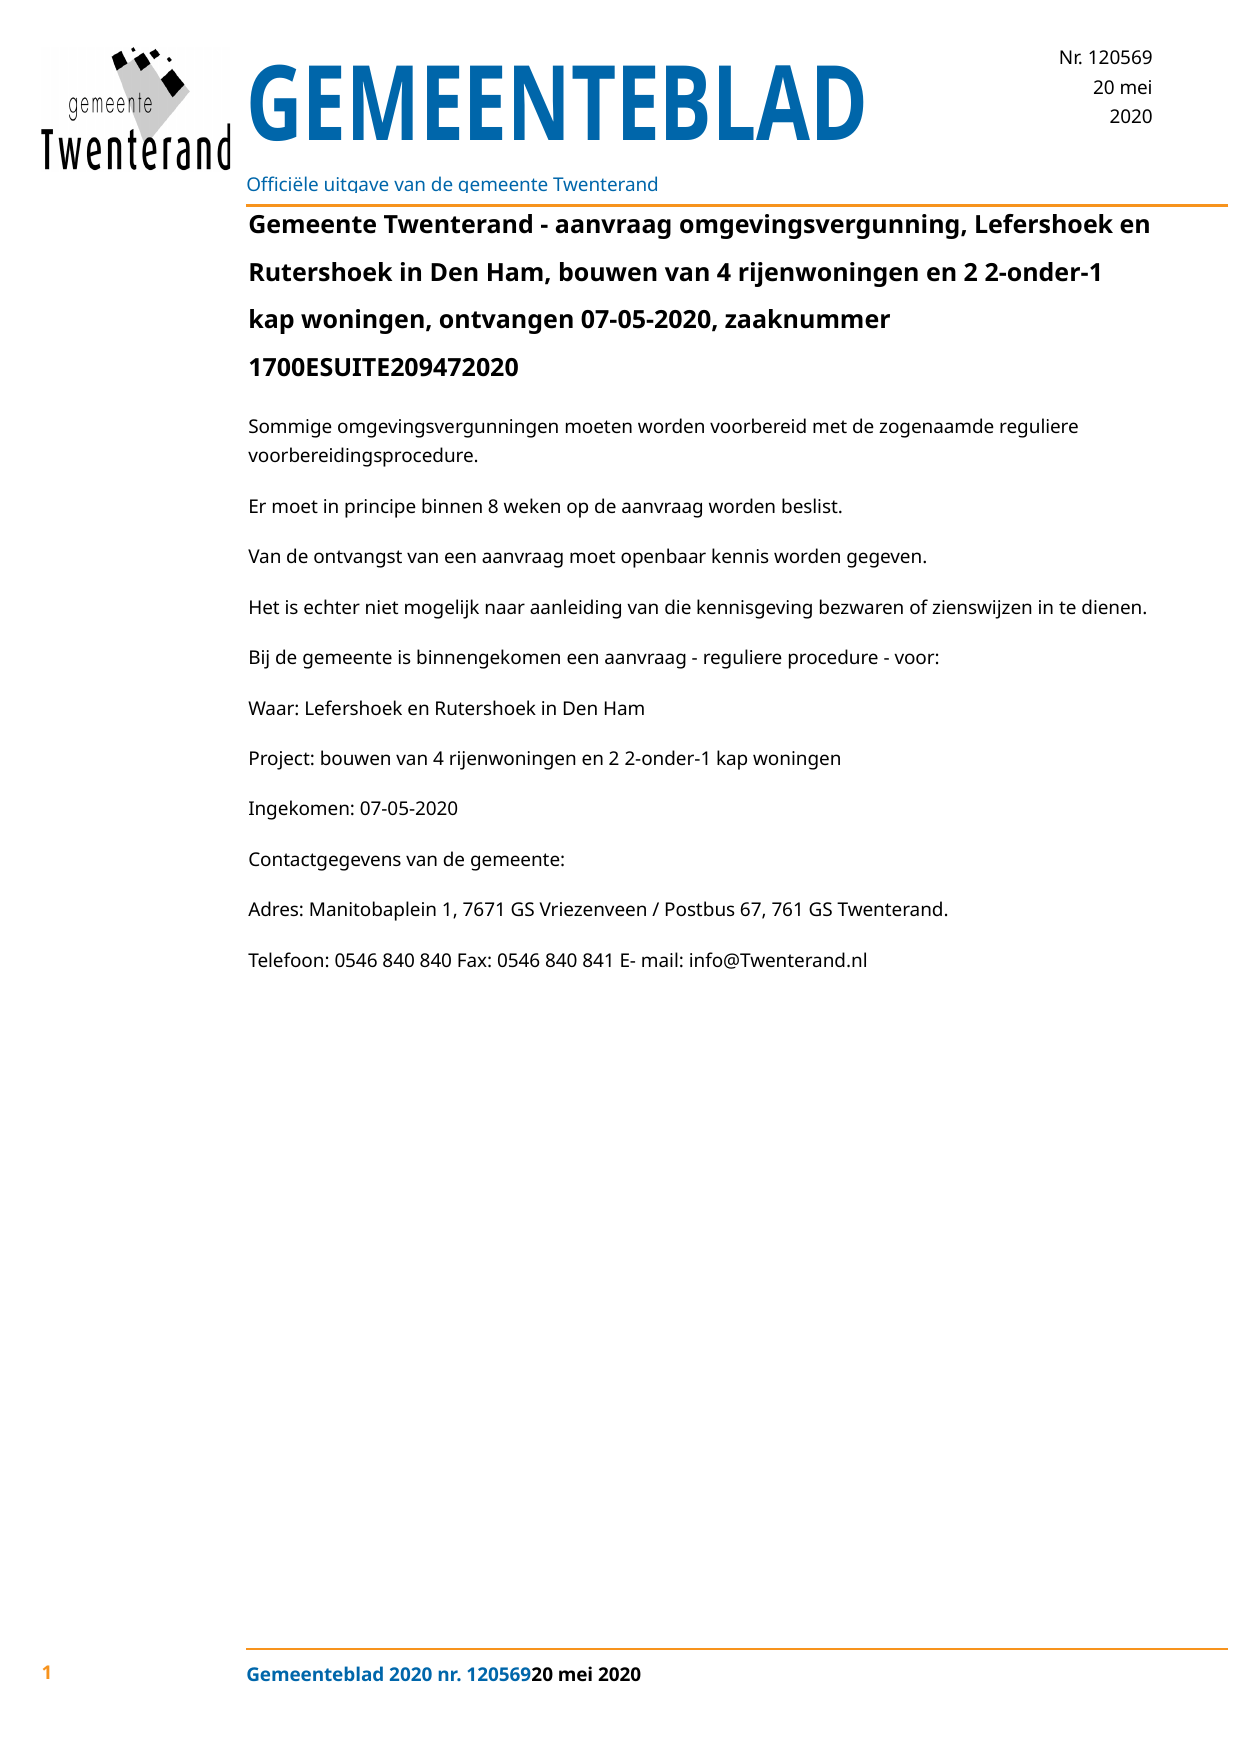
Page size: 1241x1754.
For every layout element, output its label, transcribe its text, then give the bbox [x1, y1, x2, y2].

picture [41, 47, 231, 172]
text Sommige omgevingsvergunningen moeten worden voorbereid met de zogenaamde reguliere voorbereidingsprocedure. [248, 413, 1152, 468]
text Bij de gemeente is binnengekomen een aanvraag - reguliere procedure - voor: [248, 644, 1152, 670]
text Project: bouwen van 4 rijenwoningen en 2 2-onder-1 kap woningen [248, 745, 1152, 771]
text Contactgegevens van de gemeente: [248, 846, 1152, 872]
text Telefoon: 0546 840 840 Fax: 0546 840 841 E- mail: info@Twenterand.nl [248, 947, 1152, 973]
text Adres: Manitobaplein 1, 7671 GS Vriezenveen / Postbus 67, 761 GS Twenterand. [248, 896, 1152, 922]
text Van de ontvangst van een aanvraag moet openbaar kennis worden gegeven. [248, 543, 1152, 569]
text Waar: Lefershoek en Rutershoek in Den Ham [248, 695, 1152, 721]
text Er moet in principe binnen 8 weken op de aanvraag worden beslist. [248, 493, 1152, 519]
text Gemeente Twenterand - aanvraag omgevingsvergunning, Lefershoek en Rutershoek in Den Ham, bouwen van 4 rijenwoningen en 2 2-onder-1 kap woningen, ontvangen 07-05-2020, zaaknummer 1700ESUITE209472020 [248, 207, 1152, 384]
text Ingekomen: 07-05-2020 [248, 796, 1152, 821]
text Het is echter niet mogelijk naar aanleiding van die kennisgeving bezwaren of zienswijzen in te dienen. [248, 594, 1152, 620]
